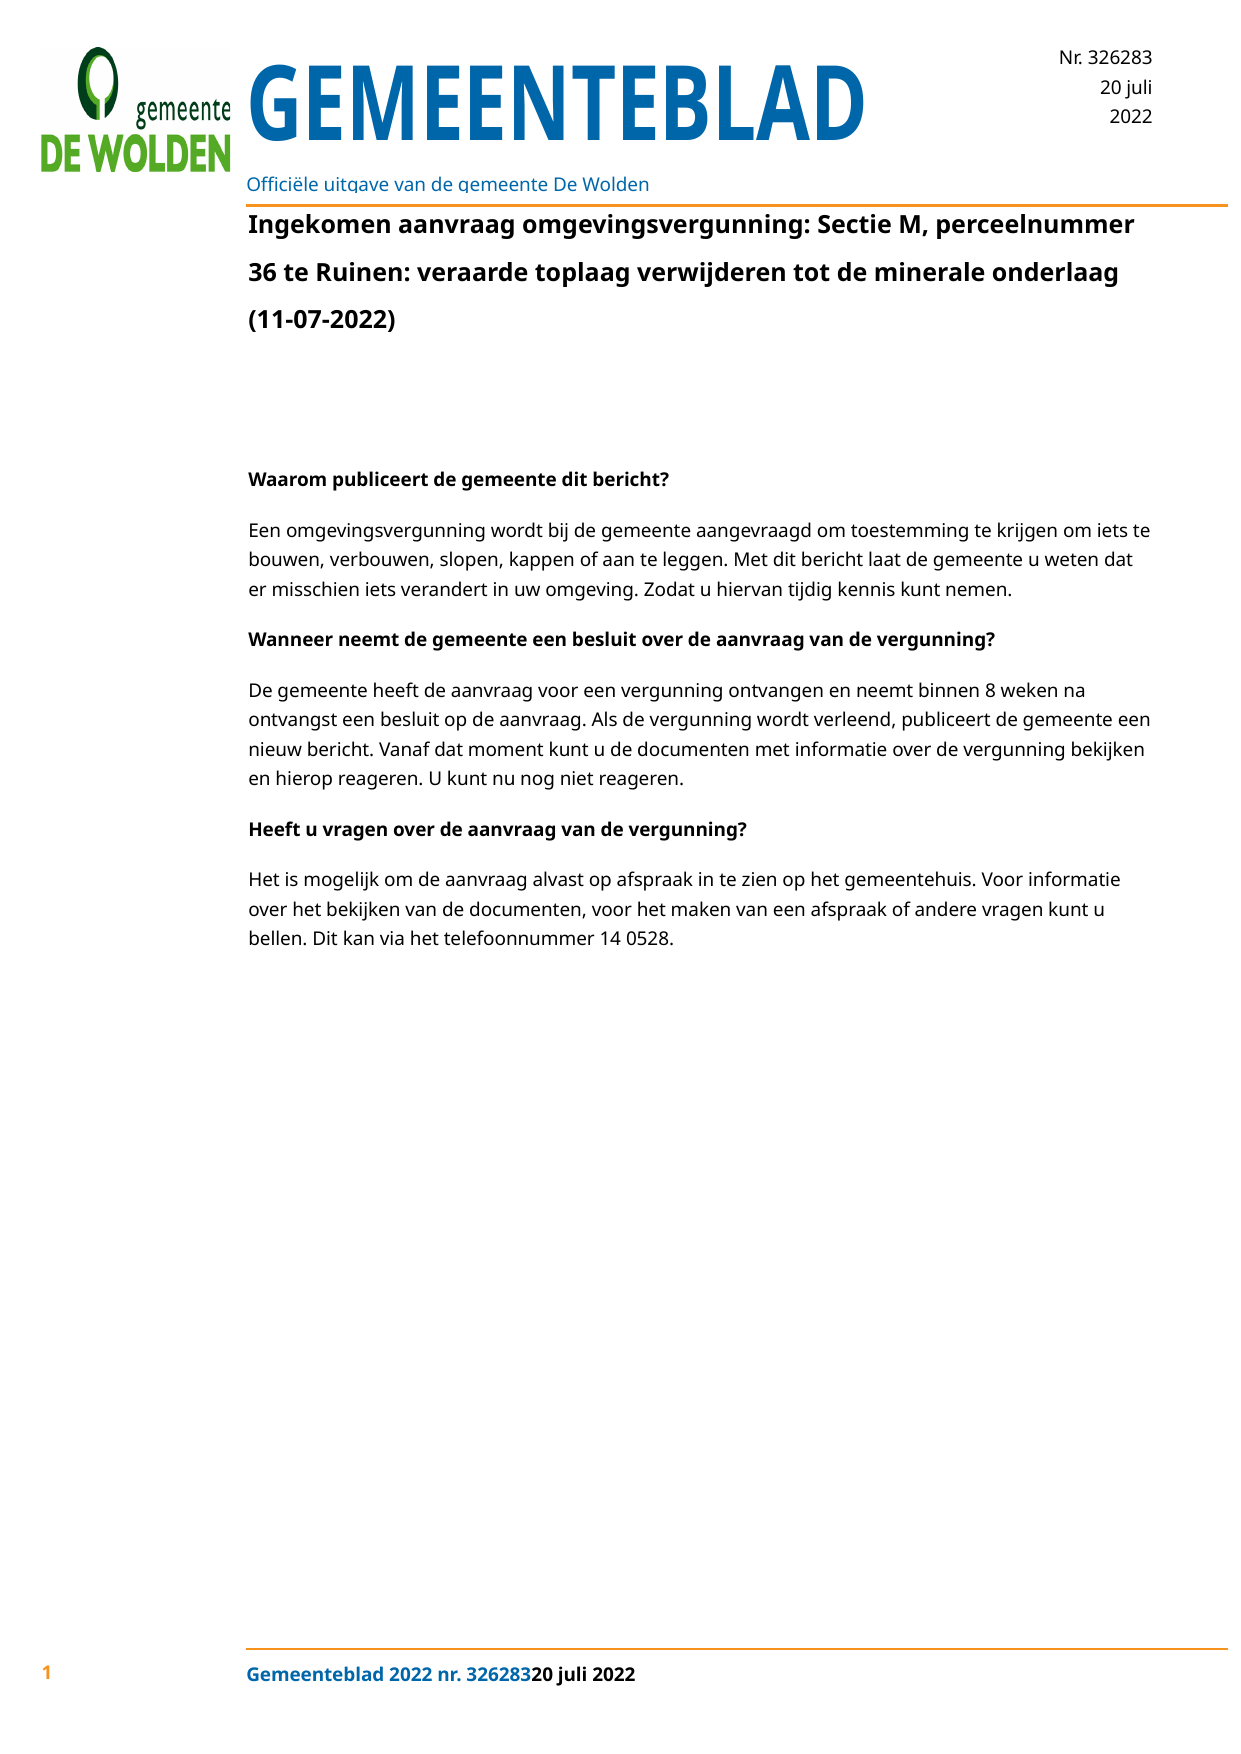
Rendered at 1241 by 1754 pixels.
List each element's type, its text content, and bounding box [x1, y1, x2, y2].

picture [41, 47, 231, 172]
text Ingekomen aanvraag omgevingsvergunning: Sectie M, perceelnummer 36 te Ruinen: veraarde toplaag verwijderen tot de minerale onderlaag (11-07-2022) [248, 207, 1152, 336]
text De gemeente heeft de aanvraag voor een vergunning ontvangen en neemt binnen 8 weken na ontvangst een besluit op de aanvraag. Als de vergunning wordt verleend, publiceert de gemeente een nieuw bericht. Vanaf dat moment kunt u de documenten met informatie over de vergunning bekijken en hierop reageren. U kunt nu nog niet reageren. [248, 677, 1152, 791]
text Waarom publiceert de gemeente dit bericht? [248, 466, 1152, 492]
text Wanneer neemt de gemeente een besluit over de aanvraag van de vergunning? [248, 626, 1152, 652]
text Heeft u vragen over de aanvraag van de vergunning? [248, 816, 1152, 842]
text Het is mogelijk om de aanvraag alvast op afspraak in te zien op het gemeentehuis. Voor informatie over het bekijken van de documenten, voor het maken van een afspraak of andere vragen kunt u bellen. Dit kan via het telefoonnummer 14 0528. [248, 866, 1152, 951]
text Een omgevingsvergunning wordt bij de gemeente aangevraagd om toestemming te krijgen om iets te bouwen, verbouwen, slopen, kappen of aan te leggen. Met dit bericht laat de gemeente u weten dat er misschien iets verandert in uw omgeving. Zodat u hiervan tijdig kennis kunt nemen. [248, 517, 1152, 602]
